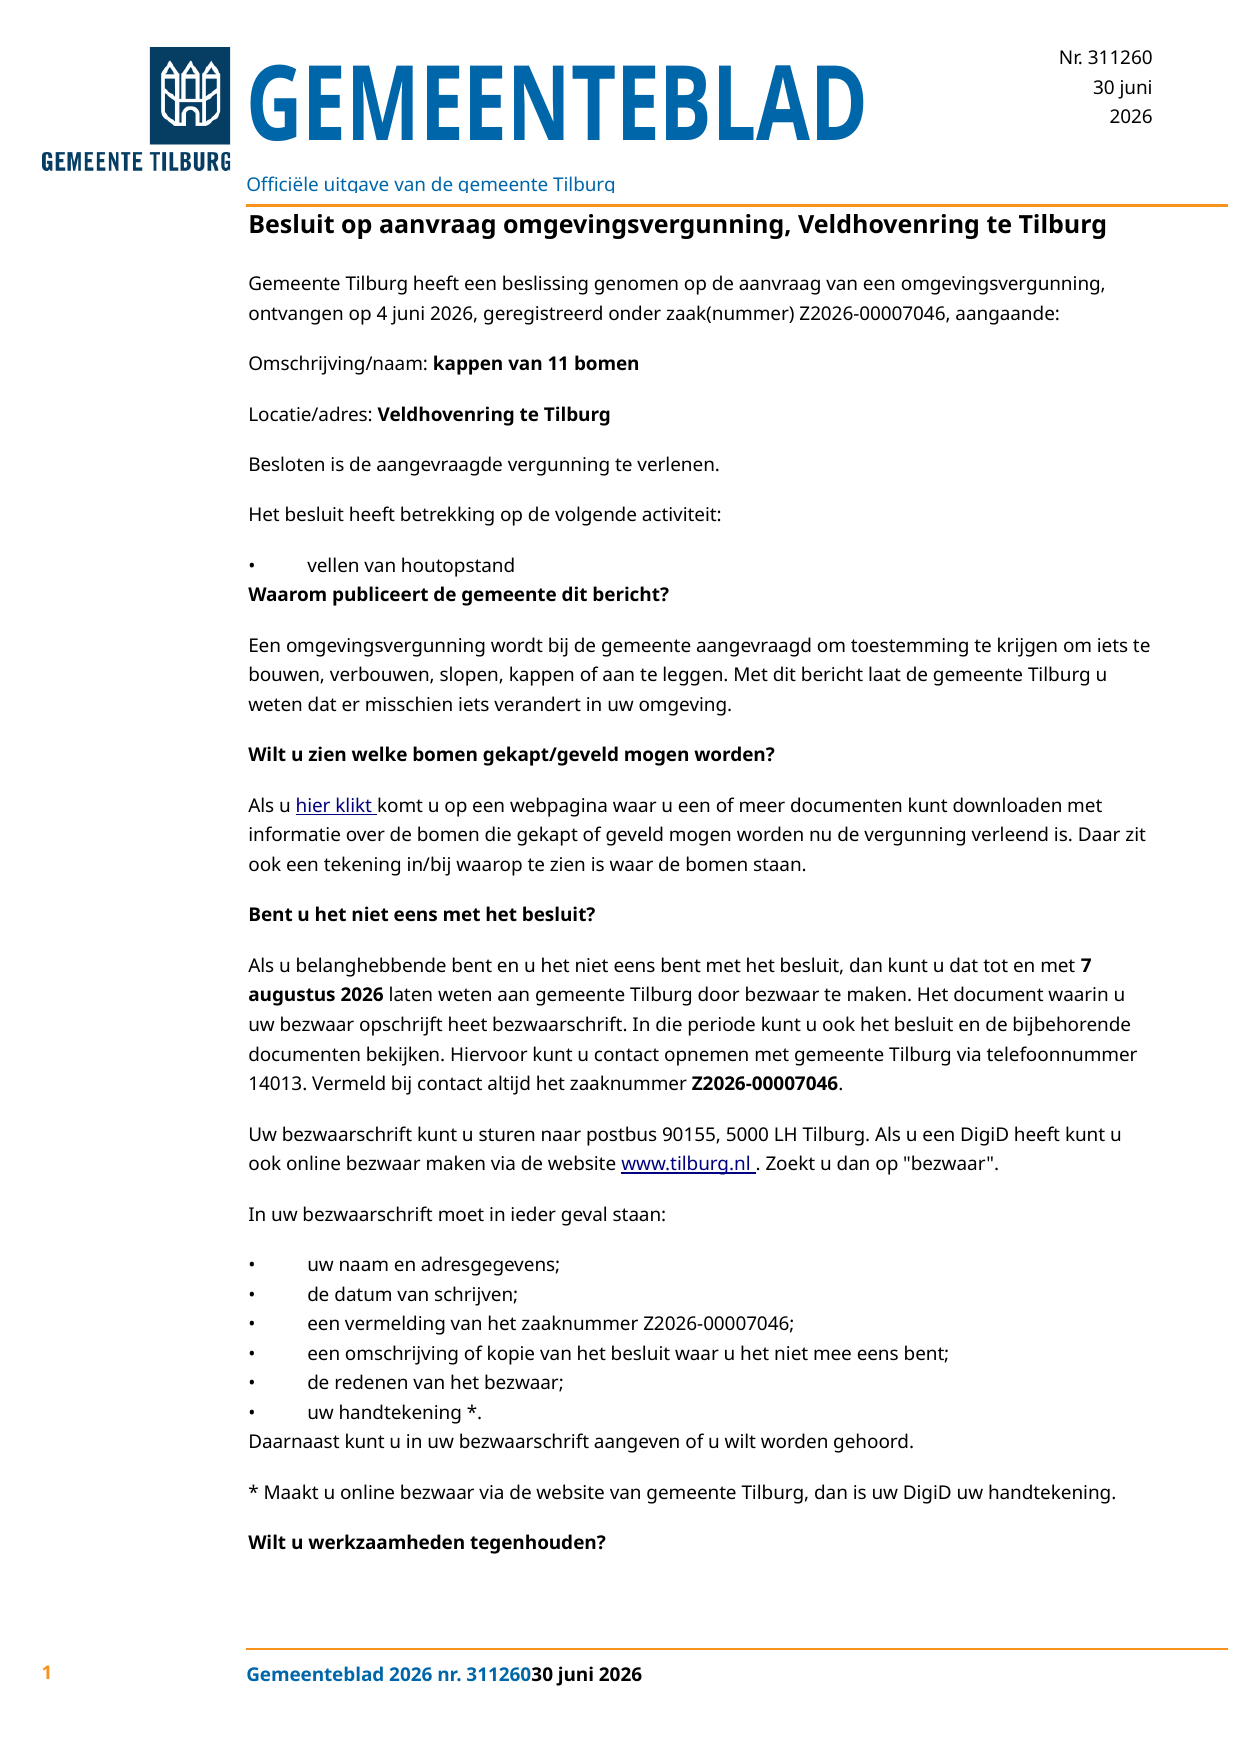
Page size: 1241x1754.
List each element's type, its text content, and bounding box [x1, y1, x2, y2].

text Een omgevingsvergunning wordt bij de gemeente aangevraagd om toestemming te krijgen om iets te bouwen, verbouwen, slopen, kappen of aan te leggen. Met dit bericht laat de gemeente Tilburg u weten dat er misschien iets verandert in uw omgeving. [248, 632, 1152, 717]
text Besloten is de aangevraagde vergunning te verlenen. [248, 451, 1152, 477]
text Waarom publiceert de gemeente dit bericht? [248, 582, 1152, 607]
text Omschrijving/naam: kappen van 11 bomen [248, 350, 1152, 376]
text Besluit op aanvraag omgevingsvergunning, Veldhovenring te Tilburg [248, 207, 1152, 241]
text Bent u het niet eens met het besluit? [248, 902, 1152, 927]
list een omschrijving of kopie van het besluit waar u het niet mee eens bent; [248, 1340, 1152, 1366]
text Daarnaast kunt u in uw bezwaarschrift aangeven of u wilt worden gehoord. [248, 1429, 1152, 1454]
text Wilt u werkzaamheden tegenhouden? [248, 1529, 1152, 1555]
list uw handtekening *. [248, 1399, 1152, 1425]
text Wilt u zien welke bomen gekapt/geveld mogen worden? [248, 742, 1152, 767]
text Als u belanghebbende bent en u het niet eens bent met het besluit, dan kunt u dat tot en met 7 augustus 2026 laten weten aan gemeente Tilburg door bezwaar te maken. Het document waarin u uw bezwaar opschrijft heet bezwaarschrift. In die periode kunt u ook het besluit en de bijbehorende documenten bekijken. Hiervoor kunt u contact opnemen met gemeente Tilburg via telefoonnummer 14013. Vermeld bij contact altijd het zaaknummer Z2026-00007046. [248, 952, 1152, 1096]
text * Maakt u online bezwaar via de website van gemeente Tilburg, dan is uw DigiD uw handtekening. [248, 1479, 1152, 1505]
list vellen van houtopstand [248, 552, 1152, 578]
text In uw bezwaarschrift moet in ieder geval staan: [248, 1201, 1152, 1226]
picture [41, 47, 231, 172]
list een vermelding van het zaaknummer Z2026-00007046; [248, 1310, 1152, 1336]
text Locatie/adres: Veldhovenring te Tilburg [248, 401, 1152, 426]
list de redenen van het bezwaar; [248, 1369, 1152, 1395]
text Als u hier klikt komt u op een webpagina waar u een of meer documenten kunt downloaden met informatie over de bomen die gekapt of geveld mogen worden nu de vergunning verleend is. Daar zit ook een tekening in/bij waarop te zien is waar de bomen staan. [248, 792, 1152, 877]
list de datum van schrijven; [248, 1281, 1152, 1306]
list uw naam en adresgegevens; [248, 1251, 1152, 1277]
text Het besluit heeft betrekking op de volgende activiteit: [248, 502, 1152, 527]
text Gemeente Tilburg heeft een beslissing genomen op de aanvraag van een omgevingsvergunning, ontvangen op 4 juni 2026, geregistreerd onder zaak(nummer) Z2026-00007046, aangaande: [248, 270, 1152, 326]
text Uw bezwaarschrift kunt u sturen naar postbus 90155, 5000 LH Tilburg. Als u een DigiD heeft kunt u ook online bezwaar maken via de website www.tilburg.nl . Zoekt u dan op "bezwaar". [248, 1121, 1152, 1176]
